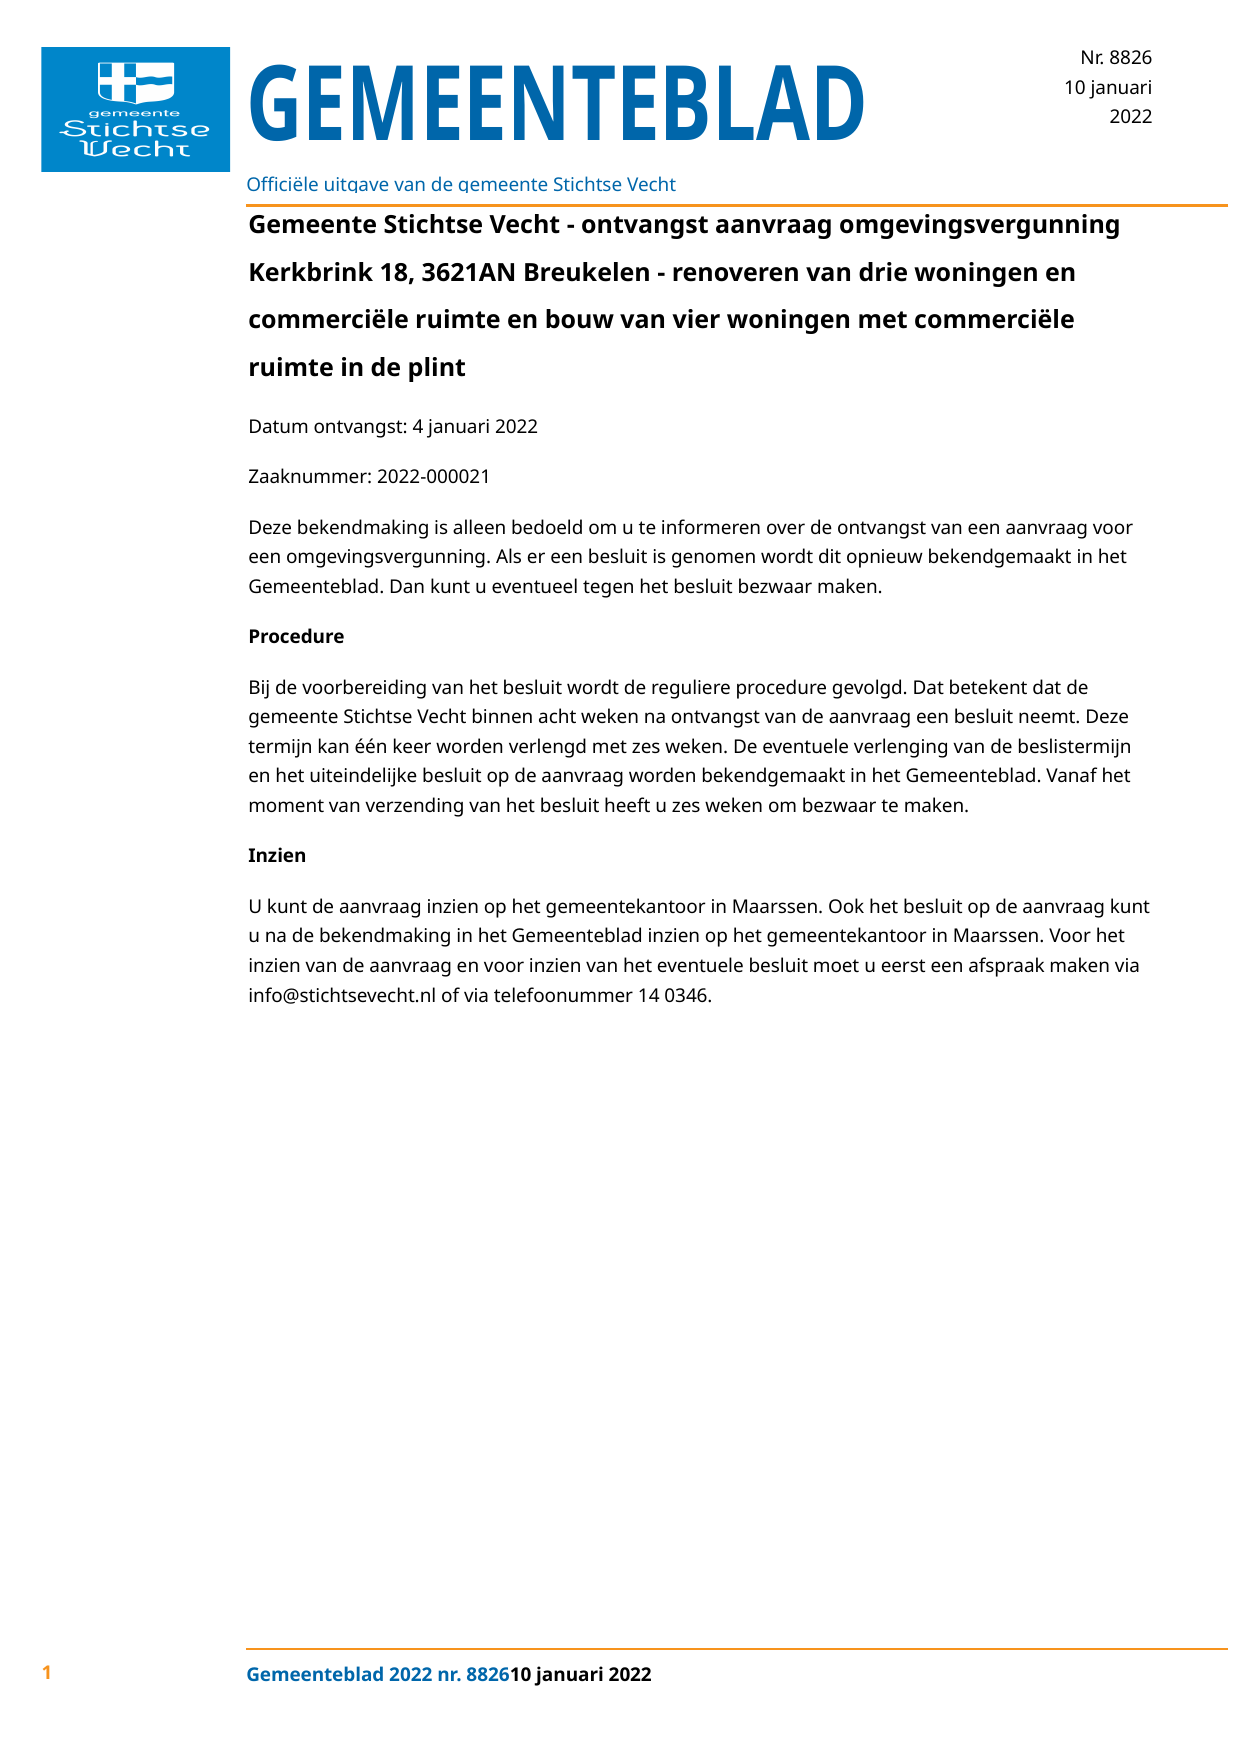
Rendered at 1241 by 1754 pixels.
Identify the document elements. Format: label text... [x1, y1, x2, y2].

text Zaaknummer: 2022-000021 [248, 463, 1152, 489]
text Datum ontvangst: 4 januari 2022 [248, 413, 1152, 439]
text Inzien [248, 843, 1152, 868]
text Bij de voorbereiding van het besluit wordt de reguliere procedure gevolgd. Dat betekent dat de gemeente Stichtse Vecht binnen acht weken na ontvangst van de aanvraag een besluit neemt. Deze termijn kan één keer worden verlengd met zes weken. De eventuele verlenging van de beslistermijn en het uiteindelijke besluit op de aanvraag worden bekendgemaakt in het Gemeenteblad. Vanaf het moment van verzending van het besluit heeft u zes weken om bezwaar te maken. [248, 674, 1152, 818]
picture [99, 63, 135, 101]
picture [137, 63, 174, 103]
text Procedure [248, 623, 1152, 649]
text Deze bekendmaking is alleen bedoeld om u te informeren over de ontvangst van een aanvraag voor een omgevingsvergunning. Als er een besluit is genomen wordt dit opnieuw bekendgemaakt in het Gemeenteblad. Dan kunt u eventueel tegen het besluit bezwaar maken. [248, 514, 1152, 599]
text Gemeente Stichtse Vecht - ontvangst aanvraag omgevingsvergunning Kerkbrink 18, 3621AN Breukelen - renoveren van drie woningen en commerciële ruimte en bouw van vier woningen met commerciële ruimte in de plint [248, 207, 1152, 384]
text U kunt de aanvraag inzien op het gemeentekantoor in Maarssen. Ook het besluit op de aanvraag kunt u na de bekendmaking in het Gemeenteblad inzien op het gemeentekantoor in Maarssen. Voor het inzien van de aanvraag en voor inzien van het eventuele besluit moet u eerst een afspraak maken via info@stichtsevecht.nl of via telefoonummer 14 0346. [248, 893, 1152, 1008]
